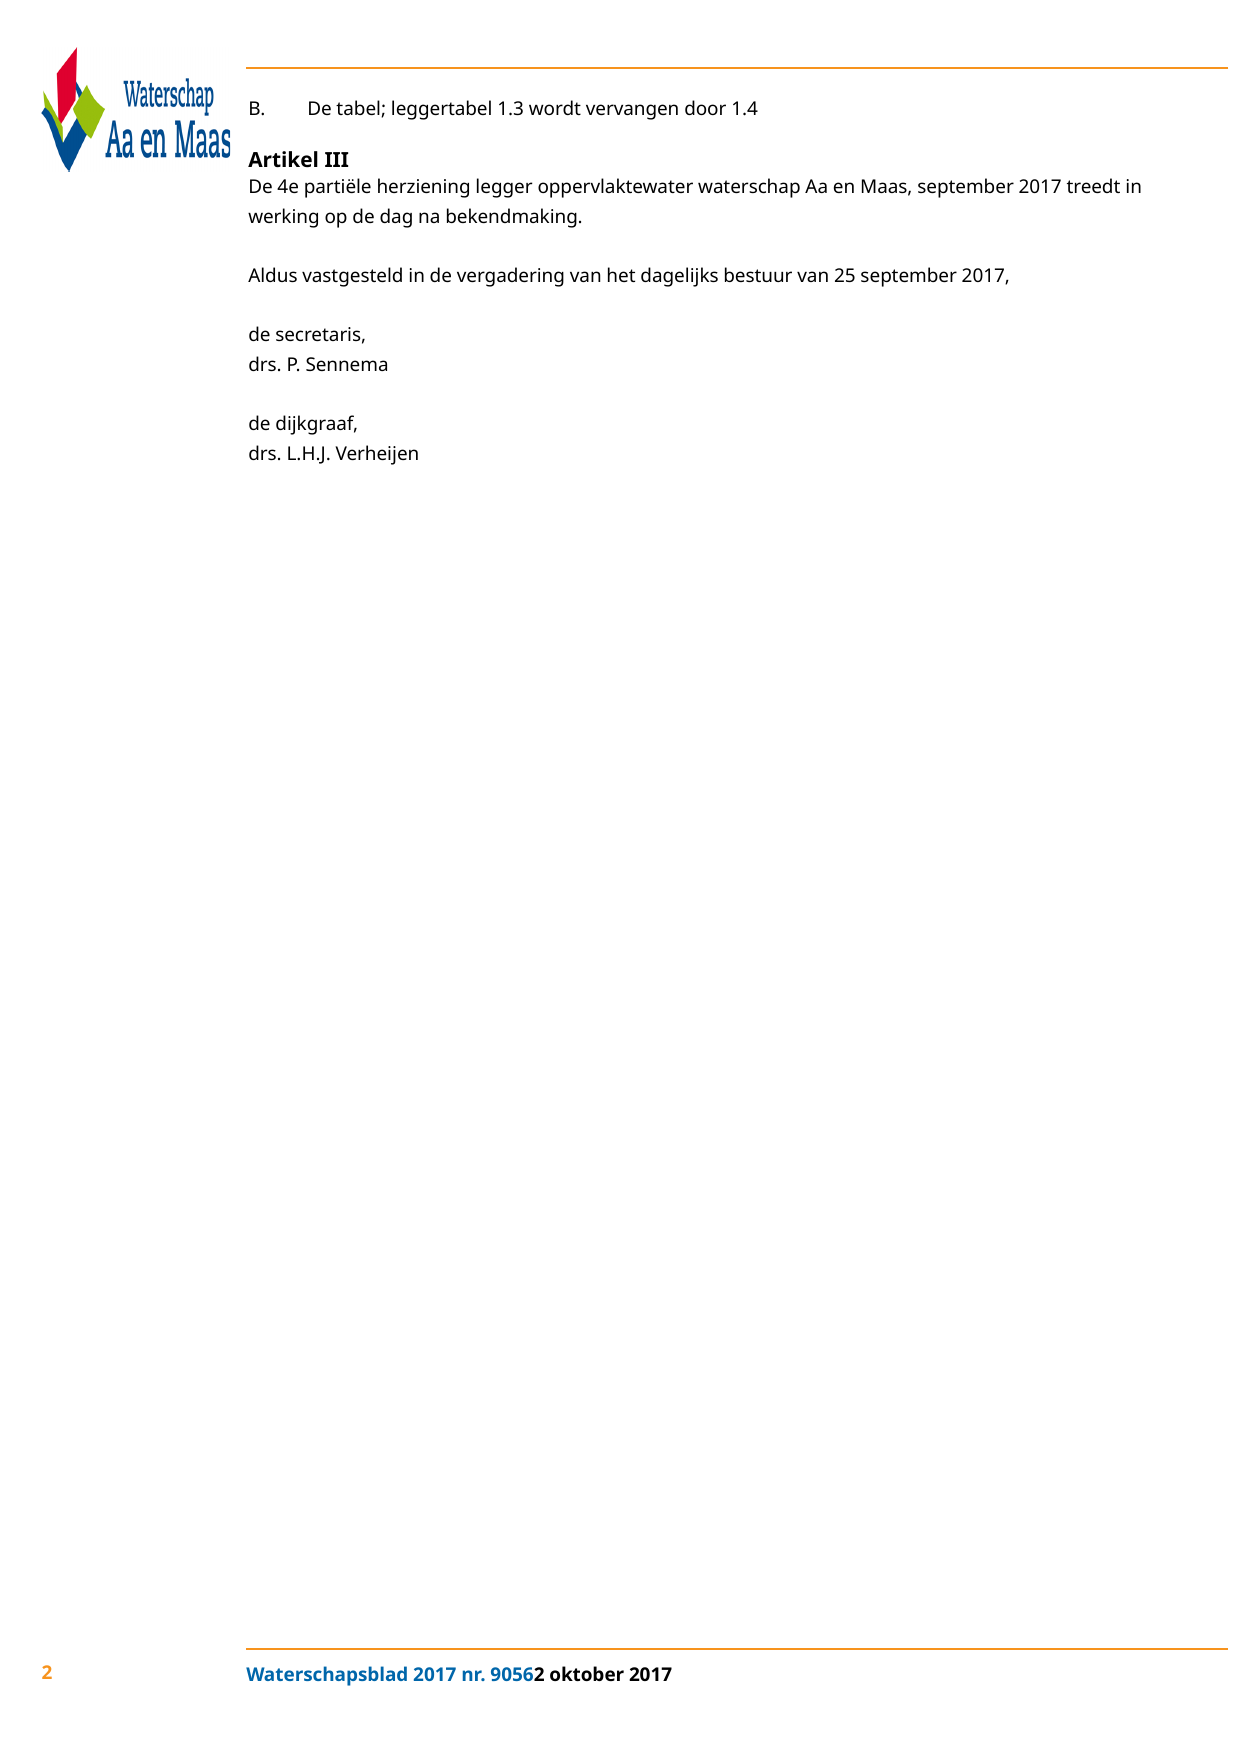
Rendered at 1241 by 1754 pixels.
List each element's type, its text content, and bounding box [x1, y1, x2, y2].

text de dijkgraaf, [248, 410, 1152, 436]
text de secretaris, [248, 322, 1152, 347]
picture [41, 47, 231, 172]
text De 4e partiële herziening legger oppervlaktewater waterschap Aa en Maas, september 2017 treedt in werking op de dag na bekendmaking. [248, 174, 1152, 229]
text Aldus vastgesteld in de vergadering van het dagelijks bestuur van 25 september 2017, [248, 262, 1152, 288]
text drs. P. Sennema [248, 351, 1152, 377]
list De tabel; leggertabel 1.3 wordt vervangen door 1.4 [248, 95, 1152, 121]
text Artikel III [248, 145, 1152, 174]
text drs. L.H.J. Verheijen [248, 440, 1152, 466]
